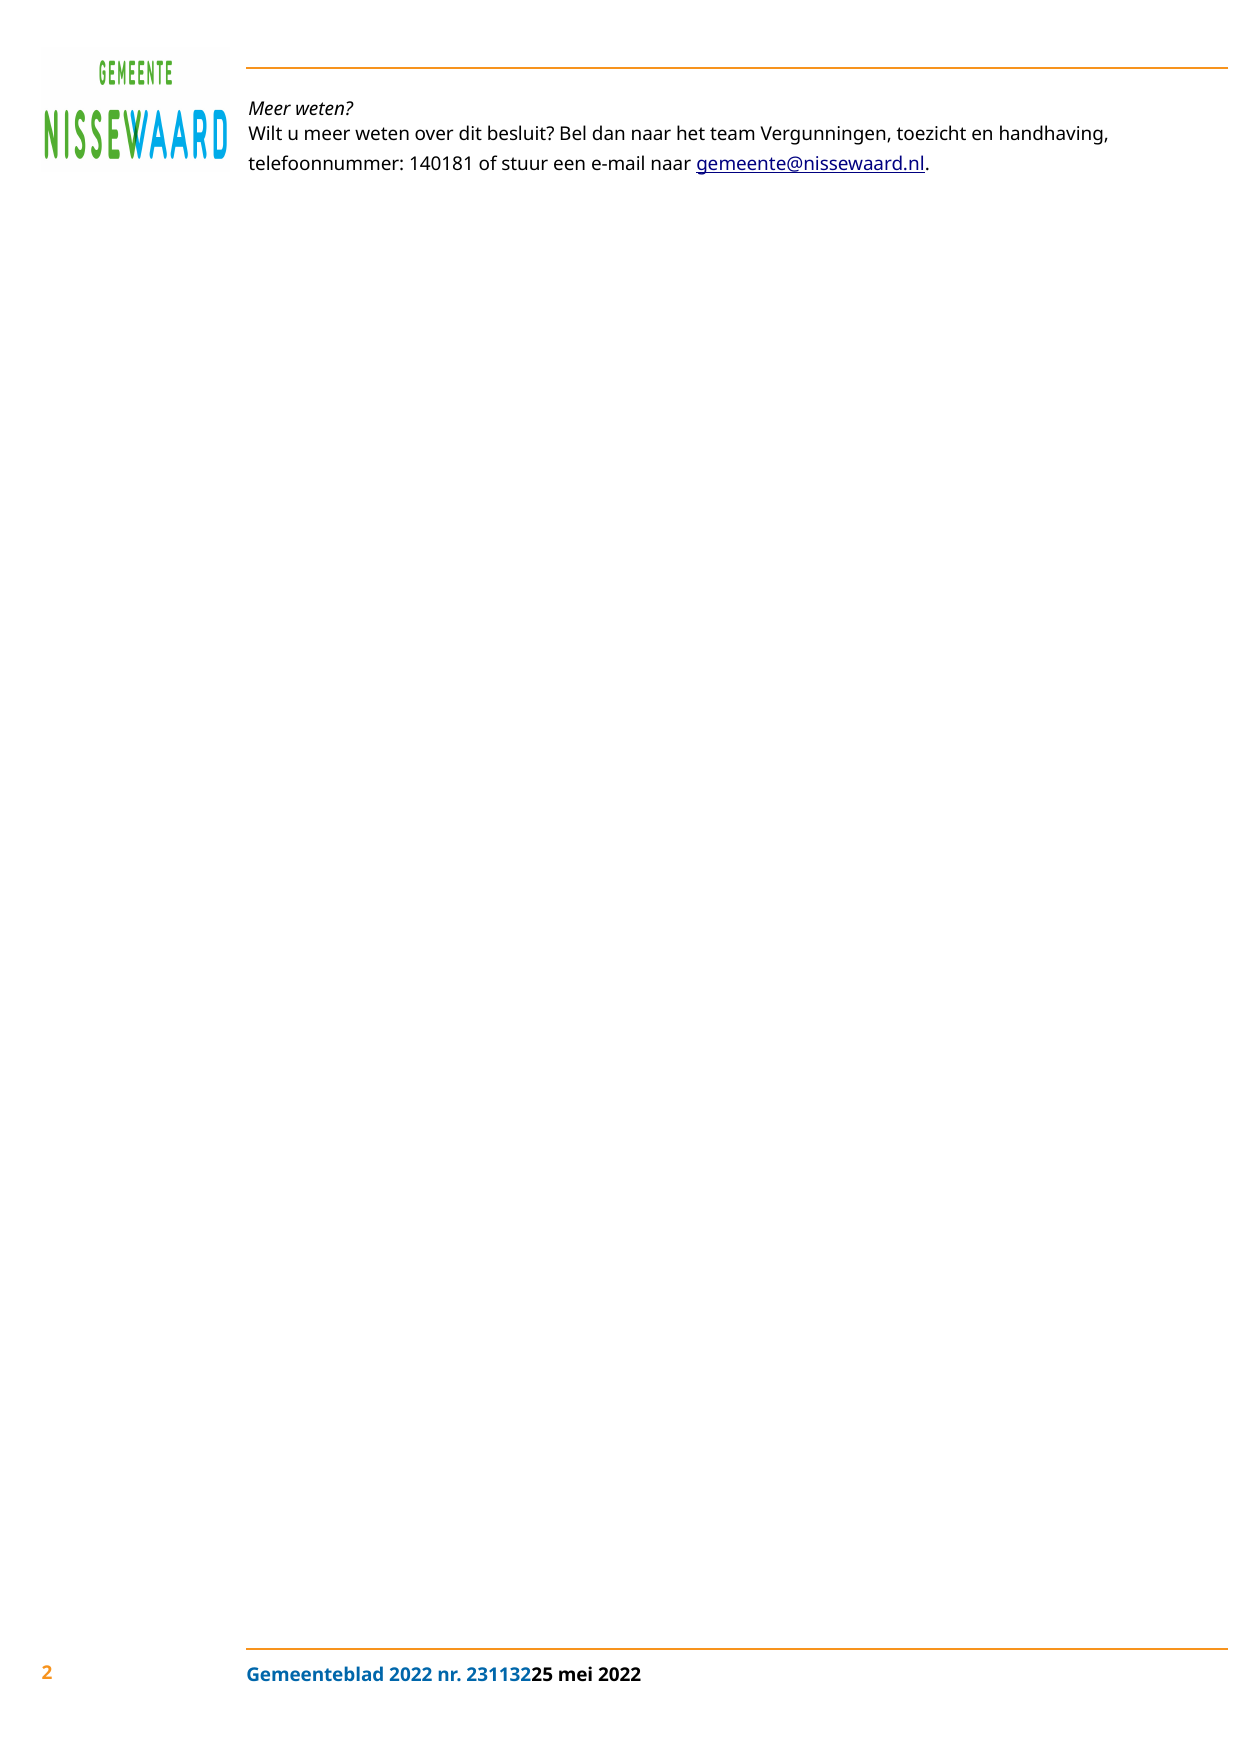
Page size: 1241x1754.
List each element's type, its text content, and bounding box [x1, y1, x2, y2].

text Meer weten? [248, 95, 1152, 121]
picture [41, 47, 231, 172]
text Wilt u meer weten over dit besluit? Bel dan naar het team Vergunningen, toezicht en handhaving, telefoonnummer: 140181 of stuur een e-mail naar gemeente@nissewaard.nl. [248, 121, 1152, 176]
